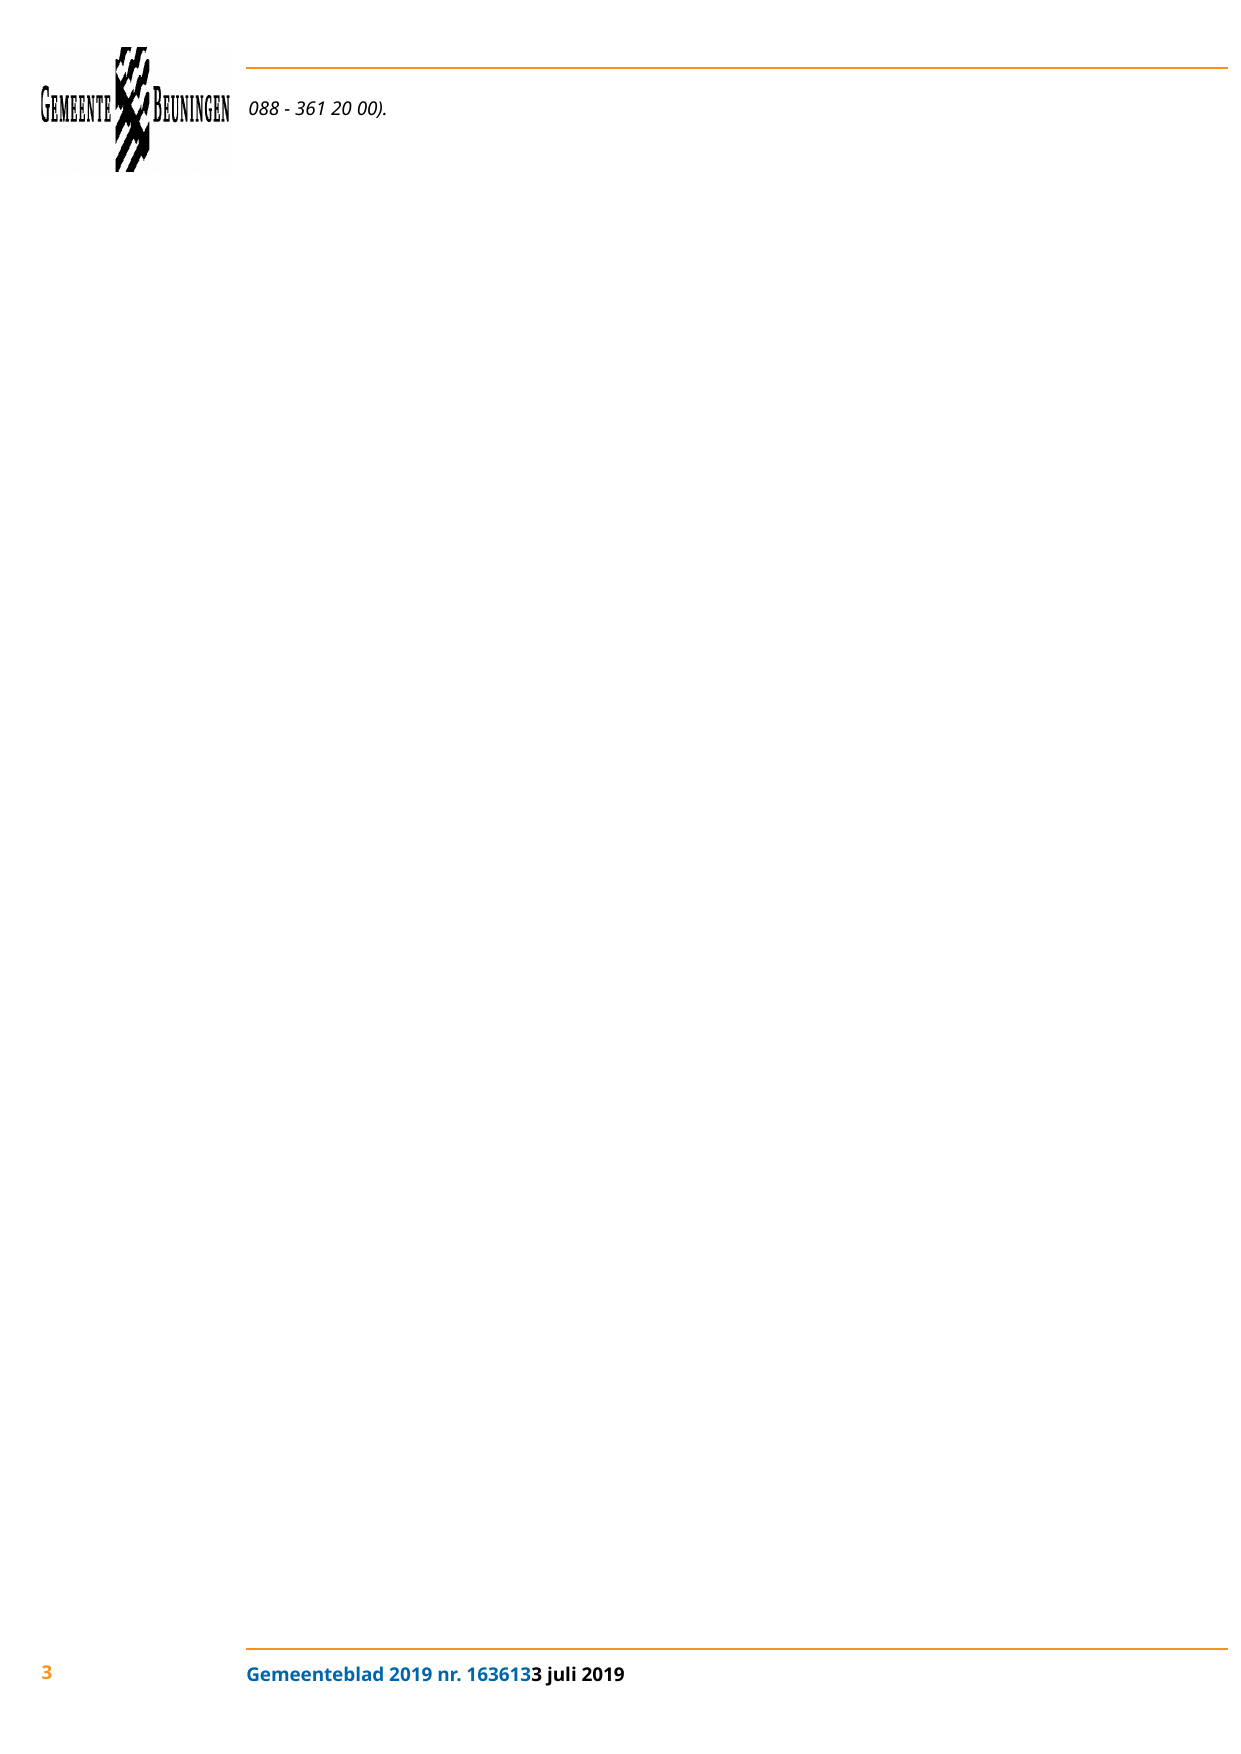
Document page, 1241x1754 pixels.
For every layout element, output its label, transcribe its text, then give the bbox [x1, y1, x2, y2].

text 088 - 361 20 00). [248, 95, 1152, 121]
picture [41, 47, 231, 172]
